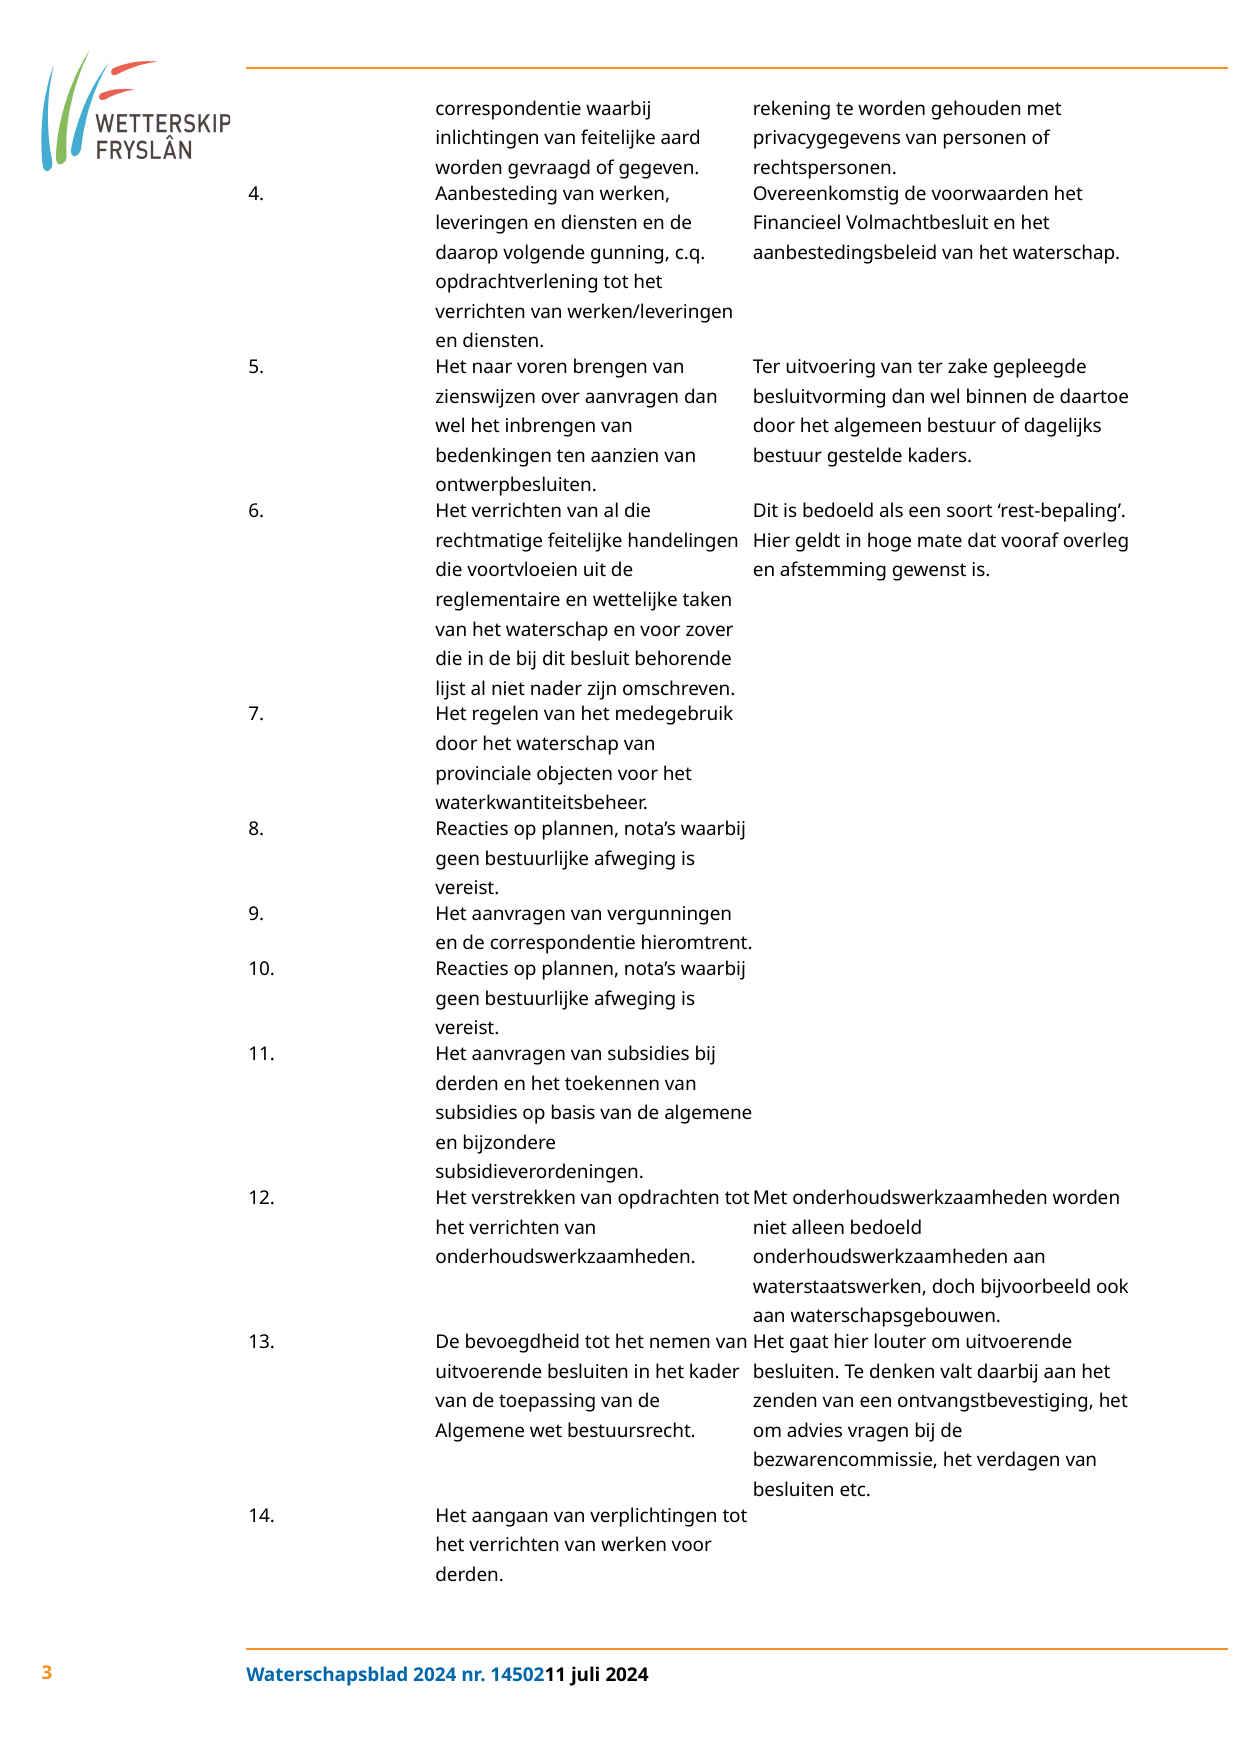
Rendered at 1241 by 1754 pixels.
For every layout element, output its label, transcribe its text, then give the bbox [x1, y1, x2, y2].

table_cell 11. [248, 1040, 435, 1184]
table_cell 9. [248, 900, 435, 955]
table_cell 5. [248, 353, 435, 497]
table_cell Het gaat hier louter om uitvoerende besluiten. Te denken valt daarbij aan het zenden van een ontvangstbevestiging, het om advies vragen bij de bezwarencommissie, het verdagen van besluiten etc. [753, 1328, 1152, 1502]
table_cell 4. [248, 180, 435, 353]
table_cell 14. [248, 1502, 435, 1587]
table_cell Reacties op plannen, nota’s waarbij geen bestuurlijke afweging is vereist. [435, 815, 753, 900]
table_cell 13. [248, 1328, 435, 1502]
table_cell Overeenkomstig de voorwaarden het Financieel Volmachtbesluit en het aanbestedingsbeleid van het waterschap. [753, 180, 1152, 353]
table_cell Het aangaan van verplichtingen tot het verrichten van werken voor derden. [435, 1502, 753, 1587]
table_cell 10. [248, 955, 435, 1040]
table_cell Met onderhoudswerkzaamheden worden niet alleen bedoeld onderhoudswerkzaamheden aan waterstaatswerken, doch bijvoorbeeld ook aan waterschapsgebouwen. [753, 1184, 1152, 1328]
table_cell Het regelen van het medegebruik door het waterschap van provinciale objecten voor het waterkwantiteitsbeheer. [435, 701, 753, 815]
picture [41, 47, 231, 172]
table_cell 8. [248, 815, 435, 900]
table_cell Het naar voren brengen van zienswijzen over aanvragen dan wel het inbrengen van bedenkingen ten aanzien van ontwerpbesluiten. [435, 353, 753, 497]
table_cell [753, 900, 1152, 955]
table_cell Het aanvragen van vergunningen en de correspondentie hieromtrent. [435, 900, 753, 955]
table_cell 6. [248, 498, 435, 701]
table_cell 12. [248, 1184, 435, 1328]
table_cell [753, 955, 1152, 1040]
table_cell Het aanvragen van subsidies bij derden en het toekennen van subsidies op basis van de algemene en bijzondere subsidieverordeningen. [435, 1040, 753, 1184]
table_cell correspondentie waarbij inlichtingen van feitelijke aard worden gevraagd of gegeven. [435, 95, 753, 180]
table_cell [753, 815, 1152, 900]
table_cell Dit is bedoeld als een soort ‘rest-bepaling’. Hier geldt in hoge mate dat vooraf overleg en afstemming gewenst is. [753, 498, 1152, 701]
table_cell Ter uitvoering van ter zake gepleegde besluitvorming dan wel binnen de daartoe door het algemeen bestuur of dagelijks bestuur gestelde kaders. [753, 353, 1152, 497]
table_cell De bevoegdheid tot het nemen van uitvoerende besluiten in het kader van de toepassing van de Algemene wet bestuursrecht. [435, 1328, 753, 1502]
table_cell [753, 701, 1152, 815]
table_cell Het verstrekken van opdrachten tot het verrichten van onderhoudswerkzaamheden. [435, 1184, 753, 1328]
table_cell Het verrichten van al die rechtmatige feitelijke handelingen die voortvloeien uit de reglementaire en wettelijke taken van het waterschap en voor zover die in de bij dit besluit behorende lijst al niet nader zijn omschreven. [435, 498, 753, 701]
table_cell [753, 1040, 1152, 1184]
table_cell rekening te worden gehouden met privacygegevens van personen of rechtspersonen. [753, 95, 1152, 180]
table_cell Aanbesteding van werken, leveringen en diensten en de daarop volgende gunning, c.q. opdrachtverlening tot het verrichten van werken/leveringen en diensten. [435, 180, 753, 353]
table_cell 7. [248, 701, 435, 815]
table_cell [248, 95, 435, 180]
table_cell Reacties op plannen, nota’s waarbij geen bestuurlijke afweging is vereist. [435, 955, 753, 1040]
table_cell [753, 1502, 1152, 1587]
